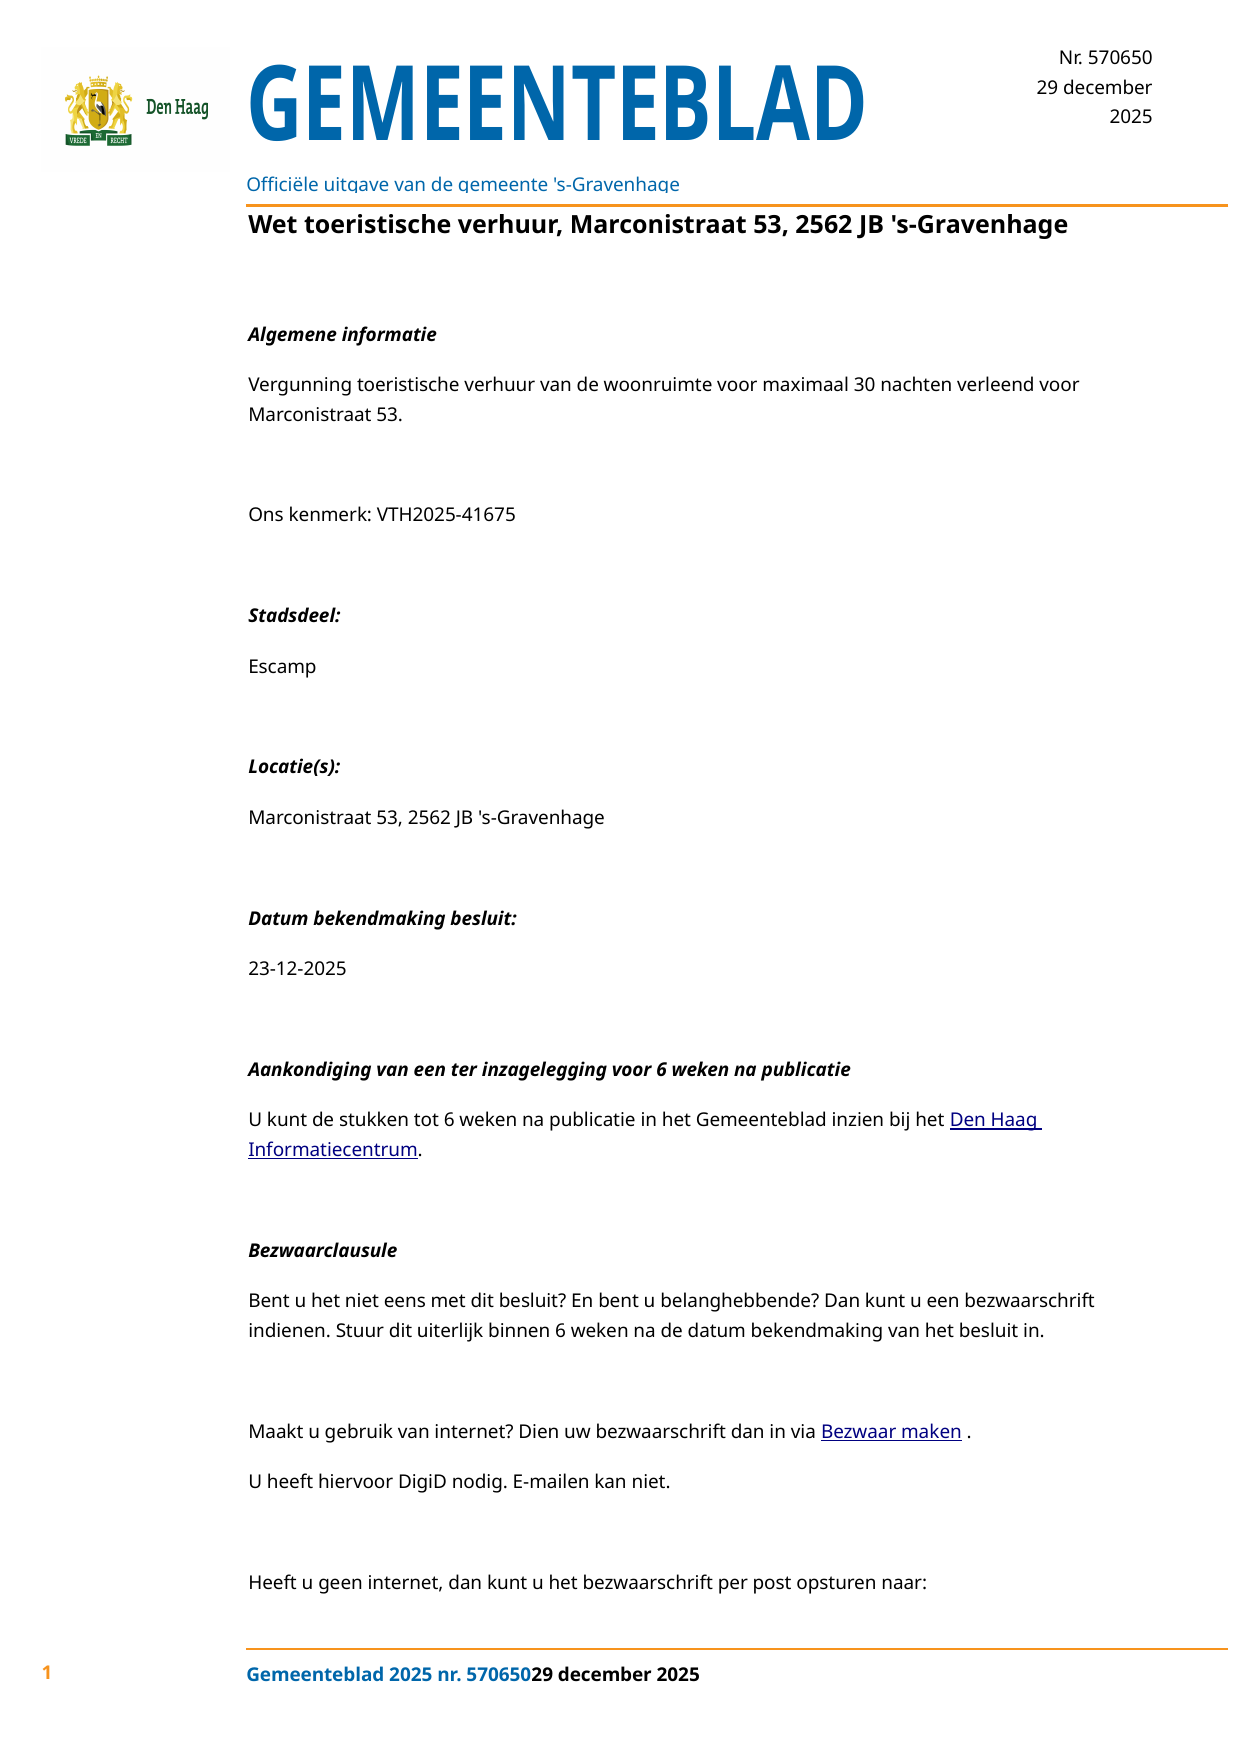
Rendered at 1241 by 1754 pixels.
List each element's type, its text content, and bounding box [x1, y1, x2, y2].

text Marconistraat 53, 2562 JB 's-Gravenhage [248, 804, 1152, 830]
text Bezwaarclausule [248, 1237, 1152, 1263]
text U kunt de stukken tot 6 weken na publicatie in het Gemeenteblad inzien bij het Den Haag Informatiecentrum. [248, 1107, 1152, 1162]
text 23-12-2025 [248, 955, 1152, 981]
text Bent u het niet eens met dit besluit? En bent u belanghebbende? Dan kunt u een bezwaarschrift indienen. Stuur dit uiterlijk binnen 6 weken na de datum bekendmaking van het besluit in. [248, 1287, 1152, 1343]
text Algemene informatie [248, 321, 1152, 346]
text Datum bekendmaking besluit: [248, 905, 1152, 931]
text Escamp [248, 653, 1152, 678]
text Heeft u geen internet, dan kunt u het bezwaarschrift per post opsturen naar: [248, 1569, 1152, 1595]
text Locatie(s): [248, 754, 1152, 779]
text Ons kenmerk: VTH2025-41675 [248, 502, 1152, 527]
text Wet toeristische verhuur, Marconistraat 53, 2562 JB 's-Gravenhage [248, 207, 1152, 241]
text U heeft hiervoor DigiD nodig. E-mailen kan niet. [248, 1468, 1152, 1494]
text Stadsdeel: [248, 602, 1152, 628]
picture [41, 47, 231, 172]
text Vergunning toeristische verhuur van de woonruimte voor maximaal 30 nachten verleend voor Marconistraat 53. [248, 371, 1152, 426]
text Maakt u gebruik van internet? Dien uw bezwaarschrift dan in via Bezwaar maken . [248, 1418, 1152, 1443]
text Aankondiging van een ter inzagelegging voor 6 weken na publicatie [248, 1056, 1152, 1082]
